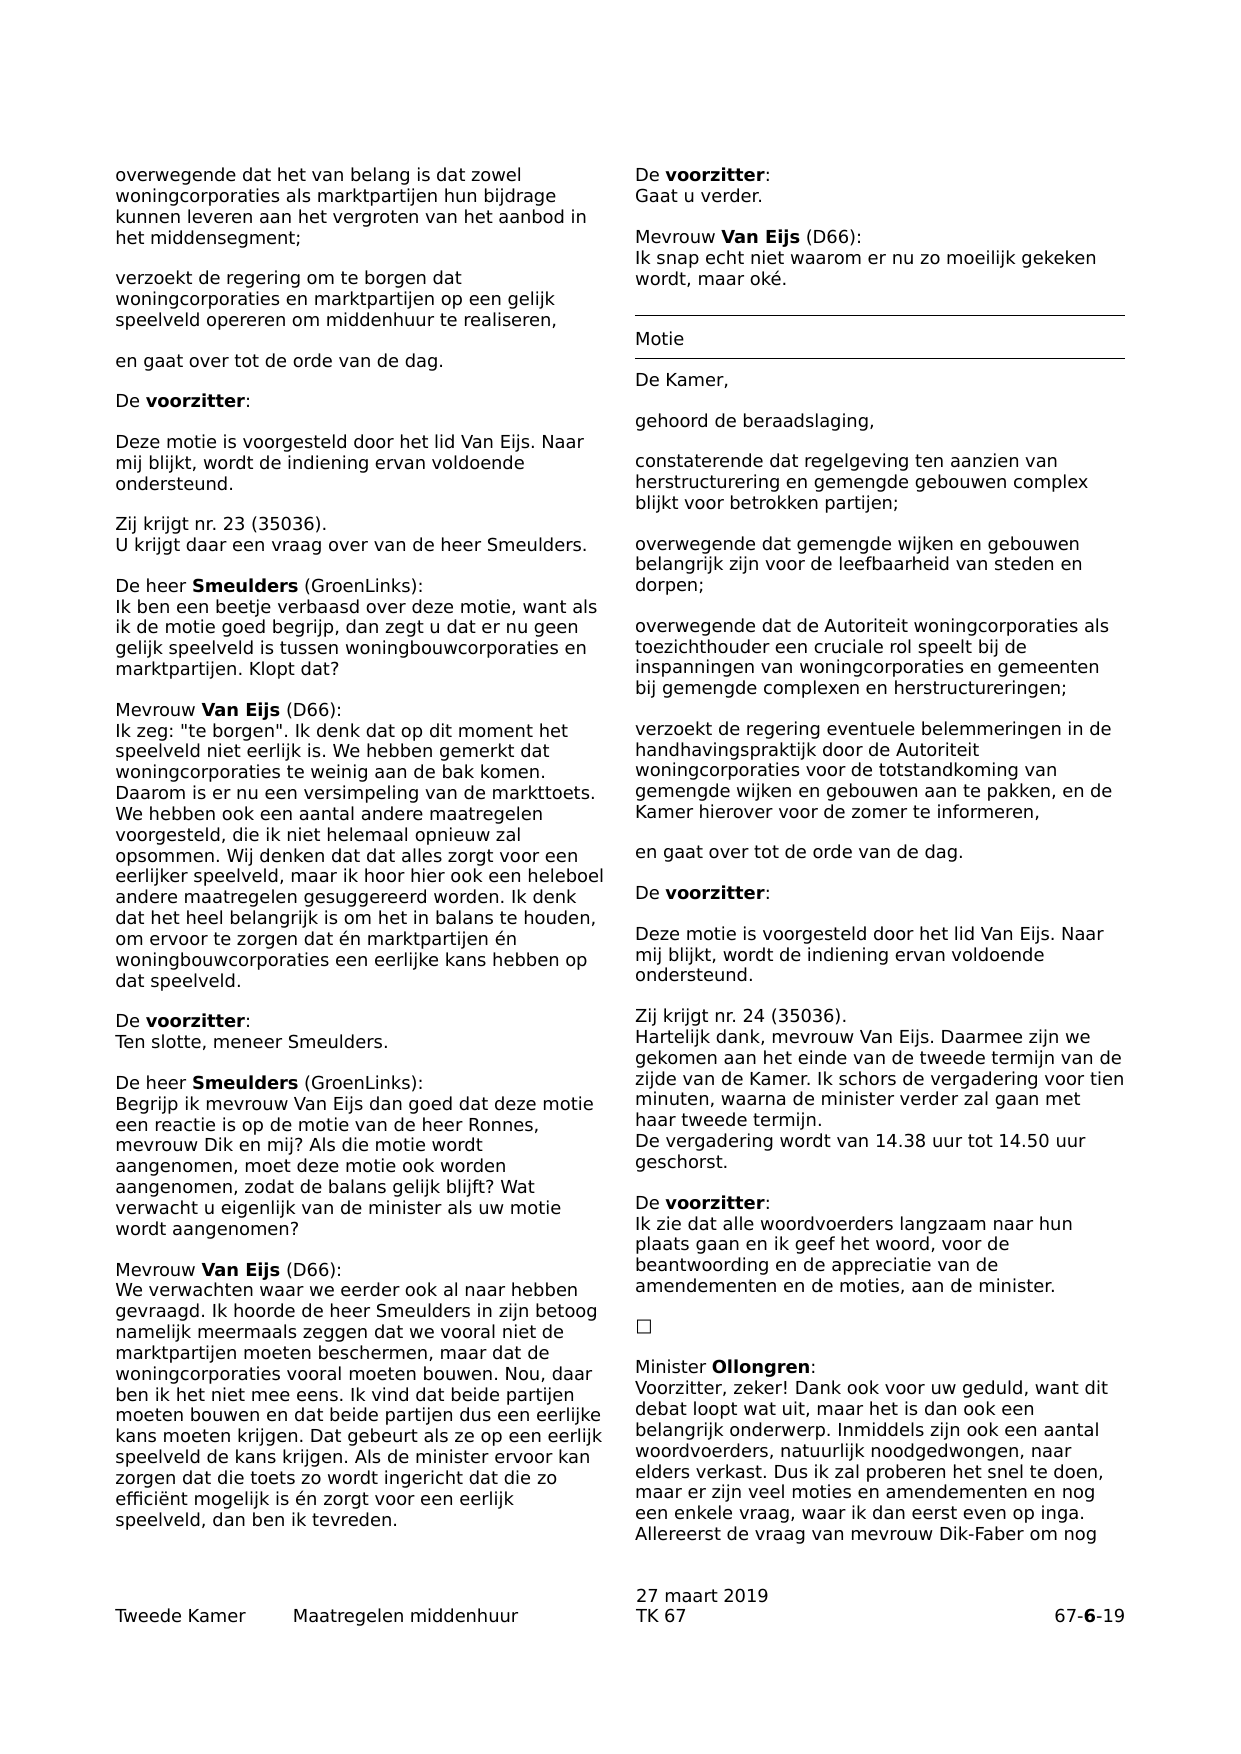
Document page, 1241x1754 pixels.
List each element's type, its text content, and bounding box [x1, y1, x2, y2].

text overwegende dat de Autoriteit woningcorporaties als toezichthouder een cruciale rol speelt bij de inspanningen van woningcorporaties en gemeenten bij gemengde complexen en herstructureringen; [635, 616, 1125, 699]
text Deze motie is voorgesteld door het lid Van Eijs. Naar mij blijkt, wordt de indiening ervan voldoende ondersteund. [115, 432, 605, 494]
text Mevrouw Van Eijs (D66): [115, 700, 605, 720]
text Ik snap echt niet waarom er nu zo moeilijk gekeken wordt, maar oké. [635, 248, 1125, 289]
text ⬜ [635, 1317, 1125, 1337]
text verzoekt de regering eventuele belemmeringen in de handhavingspraktijk door de Autoriteit woningcorporaties voor de totstandkoming van gemengde wijken en gebouwen aan te pakken, en de Kamer hierover voor de zomer te informeren, [635, 719, 1125, 822]
text Ik ben een beetje verbaasd over deze motie, want als ik de motie goed begrijp, dan zegt u dat er nu geen gelijk speelveld is tussen woningbouwcorporaties en marktpartijen. Klopt dat? [115, 596, 605, 680]
text gehoord de beraadslaging, [635, 411, 1125, 431]
text De voorzitter: [635, 165, 1125, 186]
text overwegende dat gemengde wijken en gebouwen belangrijk zijn voor de leefbaarheid van steden en dorpen; [635, 533, 1125, 596]
text Zij krijgt nr. 24 (35036). [635, 1006, 1125, 1027]
text en gaat over tot de orde van de dag. [115, 350, 605, 371]
text Motie [635, 329, 1125, 350]
text Ten slotte, meneer Smeulders. [115, 1032, 605, 1053]
text Minister Ollongren: [635, 1357, 1125, 1378]
text De vergadering wordt van 14.38 uur tot 14.50 uur geschorst. [635, 1131, 1125, 1172]
text De heer Smeulders (GroenLinks): [115, 1073, 605, 1093]
text De voorzitter: [635, 1192, 1125, 1213]
text Deze motie is voorgesteld door het lid Van Eijs. Naar mij blijkt, wordt de indiening ervan voldoende ondersteund. [635, 924, 1125, 986]
text overwegende dat het van belang is dat zowel woningcorporaties als marktpartijen hun bijdrage kunnen leveren aan het vergroten van het aanbod in het middensegment; [115, 165, 605, 248]
text Zij krijgt nr. 23 (35036). [115, 514, 605, 535]
text De voorzitter: [115, 1011, 605, 1032]
text Begrijp ik mevrouw Van Eijs dan goed dat deze motie een reactie is op de motie van de heer Ronnes, mevrouw Dik en mij? Als die motie wordt aangenomen, moet deze motie ook worden aangenomen, zodat de balans gelijk blijft? Wat verwacht u eigenlijk van de minister als uw motie wordt aangenomen? [115, 1093, 605, 1239]
text Mevrouw Van Eijs (D66): [115, 1259, 605, 1280]
text De voorzitter: [635, 883, 1125, 904]
text Allereerst de vraag van mevrouw Dik-Faber om nog [635, 1524, 1125, 1545]
text Voorzitter, zeker! Dank ook voor uw geduld, want dit debat loopt wat uit, maar het is dan ook een belangrijk onderwerp. Inmiddels zijn ook een aantal woordvoerders, natuurlijk noodgedwongen, naar elders verkast. Dus ik zal proberen het snel te doen, maar er zijn veel moties en amendementen en nog een enkele vraag, waar ik dan eerst even op inga. [635, 1378, 1125, 1524]
text De Kamer, [635, 370, 1125, 391]
text en gaat over tot de orde van de dag. [635, 842, 1125, 863]
text We verwachten waar we eerder ook al naar hebben gevraagd. Ik hoorde de heer Smeulders in zijn betoog namelijk meermaals zeggen dat we vooral niet de marktpartijen moeten beschermen, maar dat de woningcorporaties vooral moeten bouwen. Nou, daar ben ik het niet mee eens. Ik vind dat beide partijen moeten bouwen en dat beide partijen dus een eerlijke kans moeten krijgen. Dat gebeurt als ze op een eerlijk speelveld de kans krijgen. Als de minister ervoor kan zorgen dat die toets zo wordt ingericht dat die zo efficiënt mogelijk is én zorgt voor een eerlijk speelveld, dan ben ik tevreden. [115, 1280, 605, 1530]
text verzoekt de regering om te borgen dat woningcorporaties en marktpartijen op een gelijk speelveld opereren om middenhuur te realiseren, [115, 268, 605, 330]
text De voorzitter: [115, 391, 605, 412]
text U krijgt daar een vraag over van de heer Smeulders. [115, 535, 605, 556]
text Gaat u verder. [635, 186, 1125, 207]
text Ik zie dat alle woordvoerders langzaam naar hun plaats gaan en ik geef het woord, voor de beantwoording en de appreciatie van de amendementen en de moties, aan de minister. [635, 1213, 1125, 1297]
text Hartelijk dank, mevrouw Van Eijs. Daarmee zijn we gekomen aan het einde van de tweede termijn van de zijde van de Kamer. Ik schors de vergadering voor tien minuten, waarna de minister verder zal gaan met haar tweede termijn. [635, 1027, 1125, 1131]
text constaterende dat regelgeving ten aanzien van herstructurering en gemengde gebouwen complex blijkt voor betrokken partijen; [635, 451, 1125, 513]
text De heer Smeulders (GroenLinks): [115, 576, 605, 596]
text Ik zeg: "te borgen". Ik denk dat op dit moment het speelveld niet eerlijk is. We hebben gemerkt dat woningcorporaties te weinig aan de bak komen. Daarom is er nu een versimpeling van de markttoets. We hebben ook een aantal andere maatregelen voorgesteld, die ik niet helemaal opnieuw zal opsommen. Wij denken dat dat alles zorgt voor een eerlijker speelveld, maar ik hoor hier ook een heleboel andere maatregelen gesuggereerd worden. Ik denk dat het heel belangrijk is om het in balans te houden, om ervoor te zorgen dat én marktpartijen én woningbouwcorporaties een eerlijke kans hebben op dat speelveld. [115, 720, 605, 991]
text Mevrouw Van Eijs (D66): [635, 227, 1125, 248]
